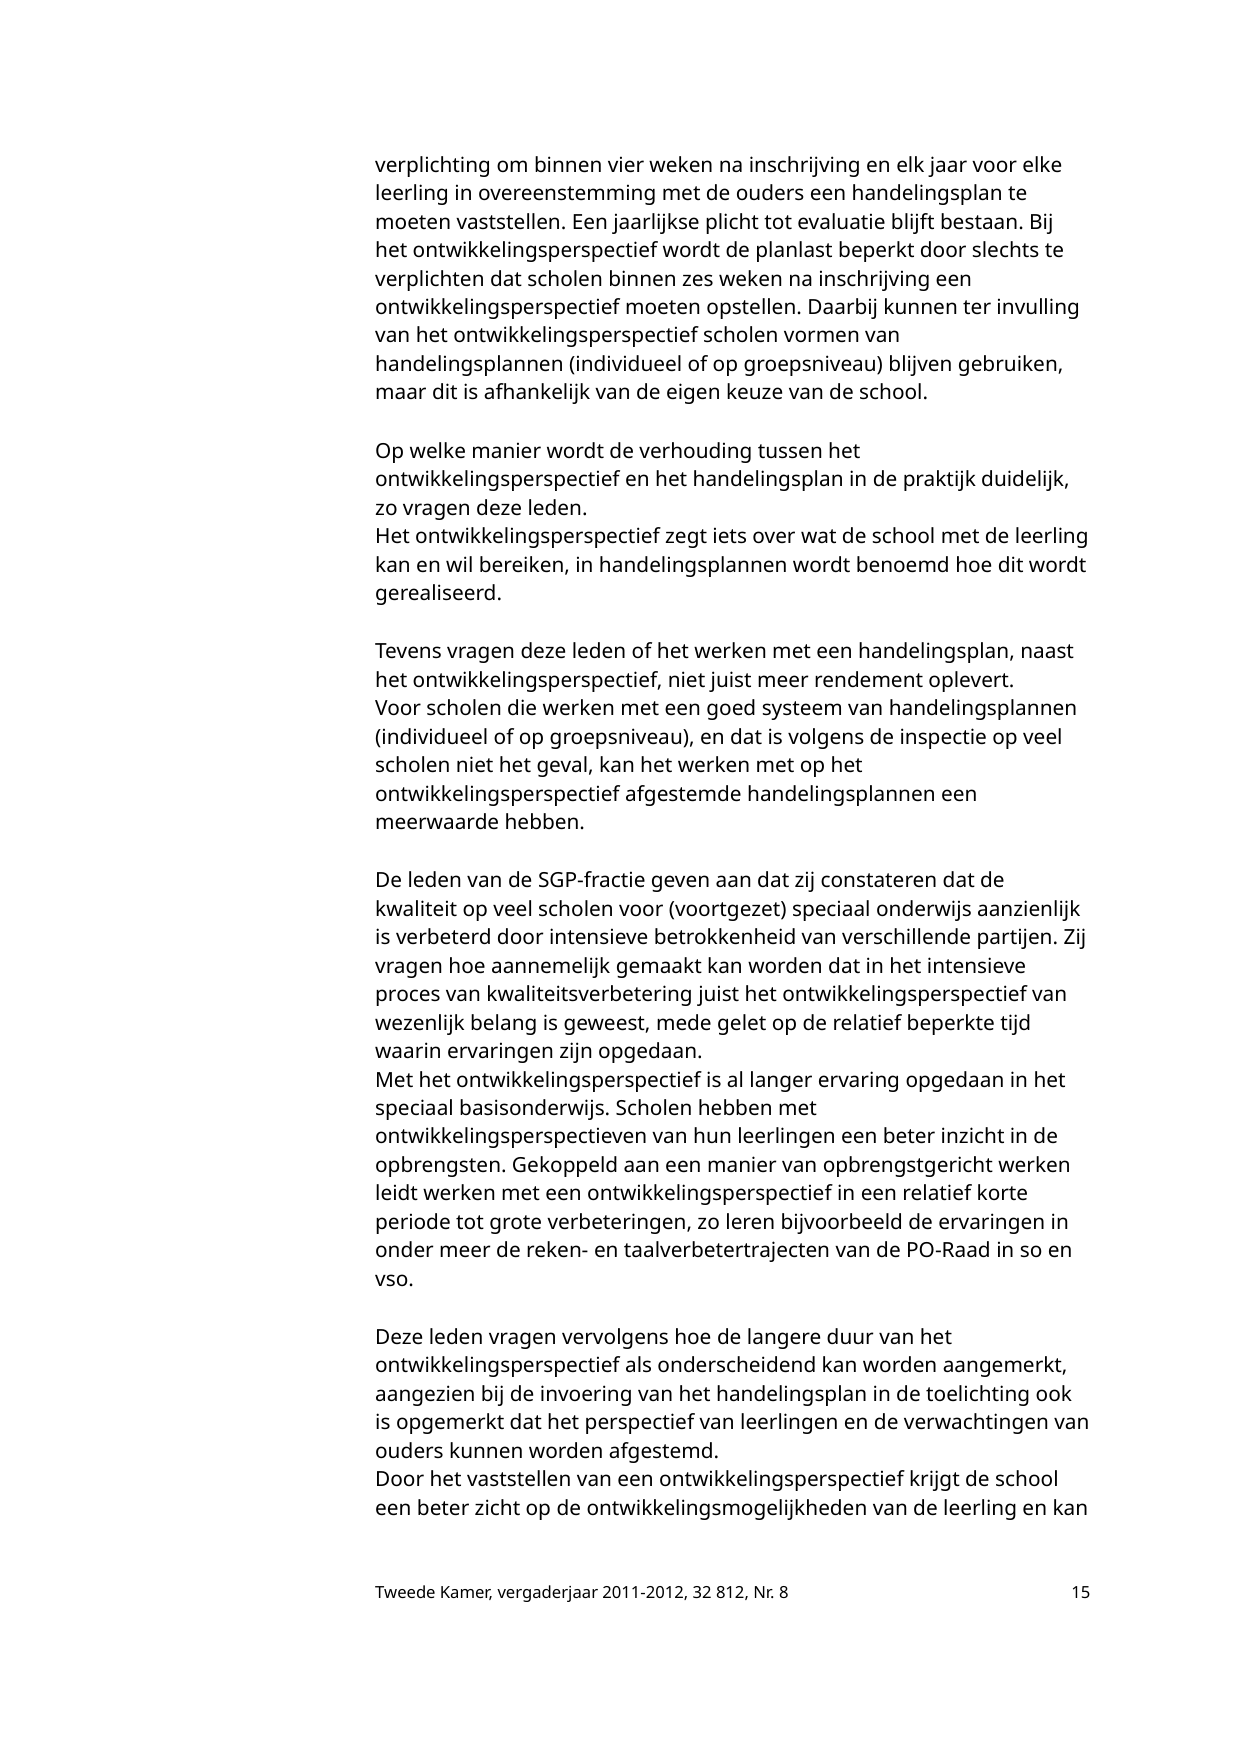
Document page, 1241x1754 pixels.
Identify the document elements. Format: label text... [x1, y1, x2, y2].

text Tevens vragen deze leden of het werken met een handelingsplan, naast het ontwikkelingsperspectief, niet juist meer rendement oplevert. [375, 637, 1090, 693]
text Met het ontwikkelingsperspectief is al langer ervaring opgedaan in het speciaal basisonderwijs. Scholen hebben met ontwikkelingsperspectieven van hun leerlingen een beter inzicht in de opbrengsten. Gekoppeld aan een manier van opbrengstgericht werken leidt werken met een ontwikkelingsperspectief in een relatief korte periode tot grote verbeteringen, zo leren bijvoorbeeld de ervaringen in onder meer de reken- en taalverbetertrajecten van de PO-Raad in so en vso. [375, 1065, 1090, 1292]
text Voor scholen die werken met een goed systeem van handelingsplannen (individueel of op groepsniveau), en dat is volgens de inspectie op veel scholen niet het geval, kan het werken met op het ontwikkelingsperspectief afgestemde handelingsplannen een meerwaarde hebben. [375, 693, 1090, 836]
text verplichting om binnen vier weken na inschrijving en elk jaar voor elke leerling in overeenstemming met de ouders een handelingsplan te moeten vaststellen. Een jaarlijkse plicht tot evaluatie blijft bestaan. Bij het ontwikkelingsperspectief wordt de planlast beperkt door slechts te verplichten dat scholen binnen zes weken na inschrijving een ontwikkelingsperspectief moeten opstellen. Daarbij kunnen ter invulling van het ontwikkelingsperspectief scholen vormen van handelingsplannen (individueel of op groepsniveau) blijven gebruiken, maar dit is afhankelijk van de eigen keuze van de school. [375, 150, 1090, 406]
text Het ontwikkelingsperspectief zegt iets over wat de school met de leerling kan en wil bereiken, in handelingsplannen wordt benoemd hoe dit wordt gerealiseerd. [375, 521, 1090, 607]
text Op welke manier wordt de verhouding tussen het ontwikkelingsperspectief en het handelingsplan in de praktijk duidelijk, zo vragen deze leden. [375, 436, 1090, 521]
text Deze leden vragen vervolgens hoe de langere duur van het ontwikkelingsperspectief als onderscheidend kan worden aangemerkt, aangezien bij de invoering van het handelingsplan in de toelichting ook is opgemerkt dat het perspectief van leerlingen en de verwachtingen van ouders kunnen worden afgestemd. [375, 1322, 1090, 1464]
text Door het vaststellen van een ontwikkelingsperspectief krijgt de school een beter zicht op de ontwikkelingsmogelijkheden van de leerling en kan [375, 1464, 1090, 1521]
text De leden van de SGP-fractie geven aan dat zij constateren dat de kwaliteit op veel scholen voor (voortgezet) speciaal onderwijs aanzienlijk is verbeterd door intensieve betrokkenheid van verschillende partijen. Zij vragen hoe aannemelijk gemaakt kan worden dat in het intensieve proces van kwaliteitsverbetering juist het ontwikkelingsperspectief van wezenlijk belang is geweest, mede gelet op de relatief beperkte tijd waarin ervaringen zijn opgedaan. [375, 866, 1090, 1065]
